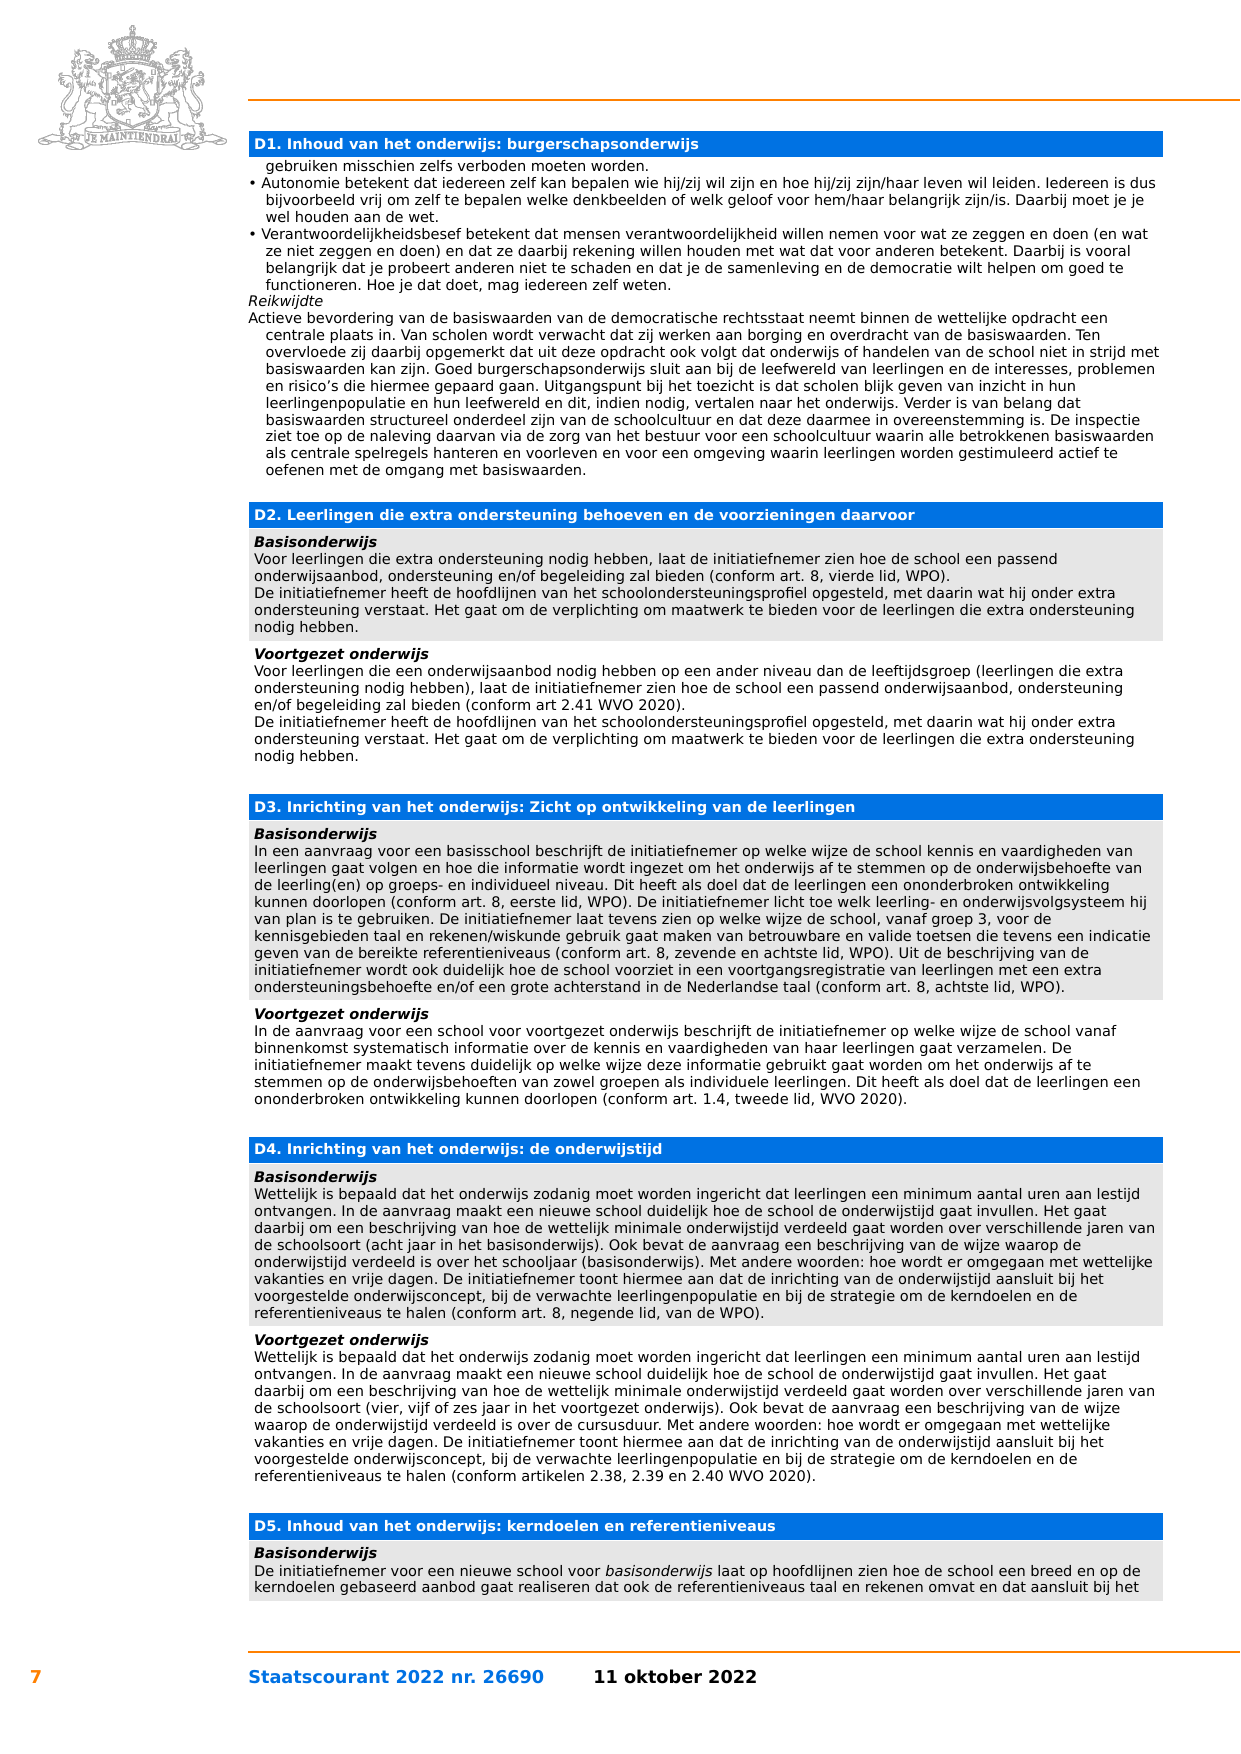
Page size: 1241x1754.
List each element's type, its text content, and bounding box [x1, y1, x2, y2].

table_cell Basisonderwijs De initiatiefnemer voor een nieuwe school voor basisonderwijs laat op hoofdlijnen zien hoe de school een breed en op de kerndoelen gebaseerd aanbod gaat realiseren dat ook de referentieniveaus taal en rekenen omvat en dat aansluit bij het [249, 1541, 1163, 1601]
table_header D2. Leerlingen die extra ondersteuning behoeven en de voorzieningen daarvoor [249, 502, 1163, 528]
table_cell Basisonderwijs Voor leerlingen die extra ondersteuning nodig hebben, laat de initiatiefnemer zien hoe de school een passend onderwijsaanbod, ondersteuning en/of begeleiding zal bieden (conform art. 8, vierde lid, WPO). De initiatiefnemer heeft de hoofdlijnen van het schoolondersteuningsprofiel opgesteld, met daarin wat hij onder extra ondersteuning verstaat. Het gaat om de verplichting om maatwerk te bieden voor de leerlingen die extra ondersteuning nodig hebben. [249, 529, 1163, 641]
table_cell Voortgezet onderwijs In de aanvraag voor een school voor voortgezet onderwijs beschrijft de initiatiefnemer op welke wijze de school vanaf binnenkomst systematisch informatie over de kennis en vaardigheden van haar leerlingen gaat verzamelen. De initiatiefnemer maakt tevens duidelijk op welke wijze deze informatie gebruikt gaat worden om het onderwijs af te stemmen op de onderwijsbehoeften van zowel groepen als individuele leerlingen. Dit heeft als doel dat de leerlingen een ononderbroken ontwikkeling kunnen doorlopen (conform art. 1.4, tweede lid, WVO 2020). [249, 1001, 1163, 1113]
table_cell Voortgezet onderwijs Wettelijk is bepaald dat het onderwijs zodanig moet worden ingericht dat leerlingen een minimum aantal uren aan lestijd ontvangen. In de aanvraag maakt een nieuwe school duidelijk hoe de school de onderwijstijd gaat invullen. Het gaat daarbij om een beschrijving van hoe de wettelijk minimale onderwijstijd verdeeld gaat worden over verschillende jaren van de schoolsoort (vier, vijf of zes jaar in het voortgezet onderwijs). Ook bevat de aanvraag een beschrijving van de wijze waarop de onderwijstijd verdeeld is over de cursusduur. Met andere woorden: hoe wordt er omgegaan met wettelijke vakanties en vrije dagen. De initiatiefnemer toont hiermee aan dat de inrichting van de onderwijstijd aansluit bij het voorgestelde onderwijsconcept, bij de verwachte leerlingenpopulatie en bij de strategie om de kerndoelen en de referentieniveaus te halen (conform artikelen 2.38, 2.39 en 2.40 WVO 2020). [249, 1327, 1163, 1489]
table_cell Voortgezet onderwijs Voor leerlingen die een onderwijsaanbod nodig hebben op een ander niveau dan de leeftijdsgroep (leerlingen die extra ondersteuning nodig hebben), laat de initiatiefnemer zien hoe de school een passend onderwijsaanbod, ondersteuning en/of begeleiding zal bieden (conform art 2.41 WVO 2020). De initiatiefnemer heeft de hoofdlijnen van het schoolondersteuningsprofiel opgesteld, met daarin wat hij onder extra ondersteuning verstaat. Het gaat om de verplichting om maatwerk te bieden voor de leerlingen die extra ondersteuning nodig hebben. [249, 642, 1163, 770]
picture [38, 25, 227, 150]
table_header D3. Inrichting van het onderwijs: Zicht op ontwikkeling van de leerlingen [249, 794, 1163, 820]
table_header D5. Inhoud van het onderwijs: kerndoelen en referentieniveaus [249, 1513, 1163, 1540]
table_cell Basisonderwijs Wettelijk is bepaald dat het onderwijs zodanig moet worden ingericht dat leerlingen een minimum aantal uren aan lestijd ontvangen. In de aanvraag maakt een nieuwe school duidelijk hoe de school de onderwijstijd gaat invullen. Het gaat daarbij om een beschrijving van hoe de wettelijk minimale onderwijstijd verdeeld gaat worden over verschillende jaren van de schoolsoort (acht jaar in het basisonderwijs). Ook bevat de aanvraag een beschrijving van de wijze waarop de onderwijstijd verdeeld is over het schooljaar (basisonderwijs). Met andere woorden: hoe wordt er omgegaan met wettelijke vakanties en vrije dagen. De initiatiefnemer toont hiermee aan dat de inrichting van de onderwijstijd aansluit bij het voorgestelde onderwijsconcept, bij de verwachte leerlingenpopulatie en bij de strategie om de kerndoelen en de referentieniveaus te halen (conform art. 8, negende lid, van de WPO). [249, 1164, 1163, 1326]
table_header D1. Inhoud van het onderwijs: burgerschapsonderwijs [249, 131, 1163, 157]
table_cell Basisonderwijs In een aanvraag voor een basisschool beschrijft de initiatiefnemer op welke wijze de school kennis en vaardigheden van leerlingen gaat volgen en hoe die informatie wordt ingezet om het onderwijs af te stemmen op de onderwijsbehoefte van de leerling(en) op groeps- en individueel niveau. Dit heeft als doel dat de leerlingen een ononderbroken ontwikkeling kunnen doorlopen (conform art. 8, eerste lid, WPO). De initiatiefnemer licht toe welk leerling- en onderwijsvolgsysteem hij van plan is te gebruiken. De initiatiefnemer laat tevens zien op welke wijze de school, vanaf groep 3, voor de kennisgebieden taal en rekenen/wiskunde gebruik gaat maken van betrouwbare en valide toetsen die tevens een indicatie geven van de bereikte referentieniveaus (conform art. 8, zevende en achtste lid, WPO). Uit de beschrijving van de initiatiefnemer wordt ook duidelijk hoe de school voorziet in een voortgangsregistratie van leerlingen met een extra ondersteuningsbehoefte en/of een grote achterstand in de Nederlandse taal (conform art. 8, achtste lid, WPO). [249, 821, 1163, 1000]
table_cell gebruiken misschien zelfs verboden moeten worden. • Autonomie betekent dat iedereen zelf kan bepalen wie hij/zij wil zijn en hoe hij/zij zijn/haar leven wil leiden. Iedereen is dus bijvoorbeeld vrij om zelf te bepalen welke denkbeelden of welk geloof voor hem/haar belangrijk zijn/is. Daarbij moet je je wel houden aan de wet. • Verantwoordelijkheidsbesef betekent dat mensen verantwoordelijkheid willen nemen voor wat ze zeggen en doen (en wat ze niet zeggen en doen) en dat ze daarbij rekening willen houden met wat dat voor anderen betekent. Daarbij is vooral belangrijk dat je probeert anderen niet te schaden en dat je de samenleving en de democratie wilt helpen om goed te functioneren. Hoe je dat doet, mag iedereen zelf weten. Reikwijdte Actieve bevordering van de basiswaarden van de democratische rechtsstaat neemt binnen de wettelijke opdracht een centrale plaats in. Van scholen wordt verwacht dat zij werken aan borging en overdracht van de basiswaarden. Ten overvloede zij daarbij opgemerkt dat uit deze opdracht ook volgt dat onderwijs of handelen van de school niet in strijd met basiswaarden kan zijn. Goed burgerschapsonderwijs sluit aan bij de leefwereld van leerlingen en de interesses, problemen en risico’s die hiermee gepaard gaan. Uitgangspunt bij het toezicht is dat scholen blijk geven van inzicht in hun leerlingenpopulatie en hun leefwereld en dit, indien nodig, vertalen naar het onderwijs. Verder is van belang dat basiswaarden structureel onderdeel zijn van de schoolcultuur en dat deze daarmee in overeenstemming is. De inspectie ziet toe op de naleving daarvan via de zorg van het bestuur voor een schoolcultuur waarin alle betrokkenen basiswaarden als centrale spelregels hanteren en voorleven en voor een omgeving waarin leerlingen worden gestimuleerd actief te oefenen met de omgang met basiswaarden. [248, 158, 1163, 479]
table_header D4. Inrichting van het onderwijs: de onderwijstijd [249, 1137, 1163, 1163]
